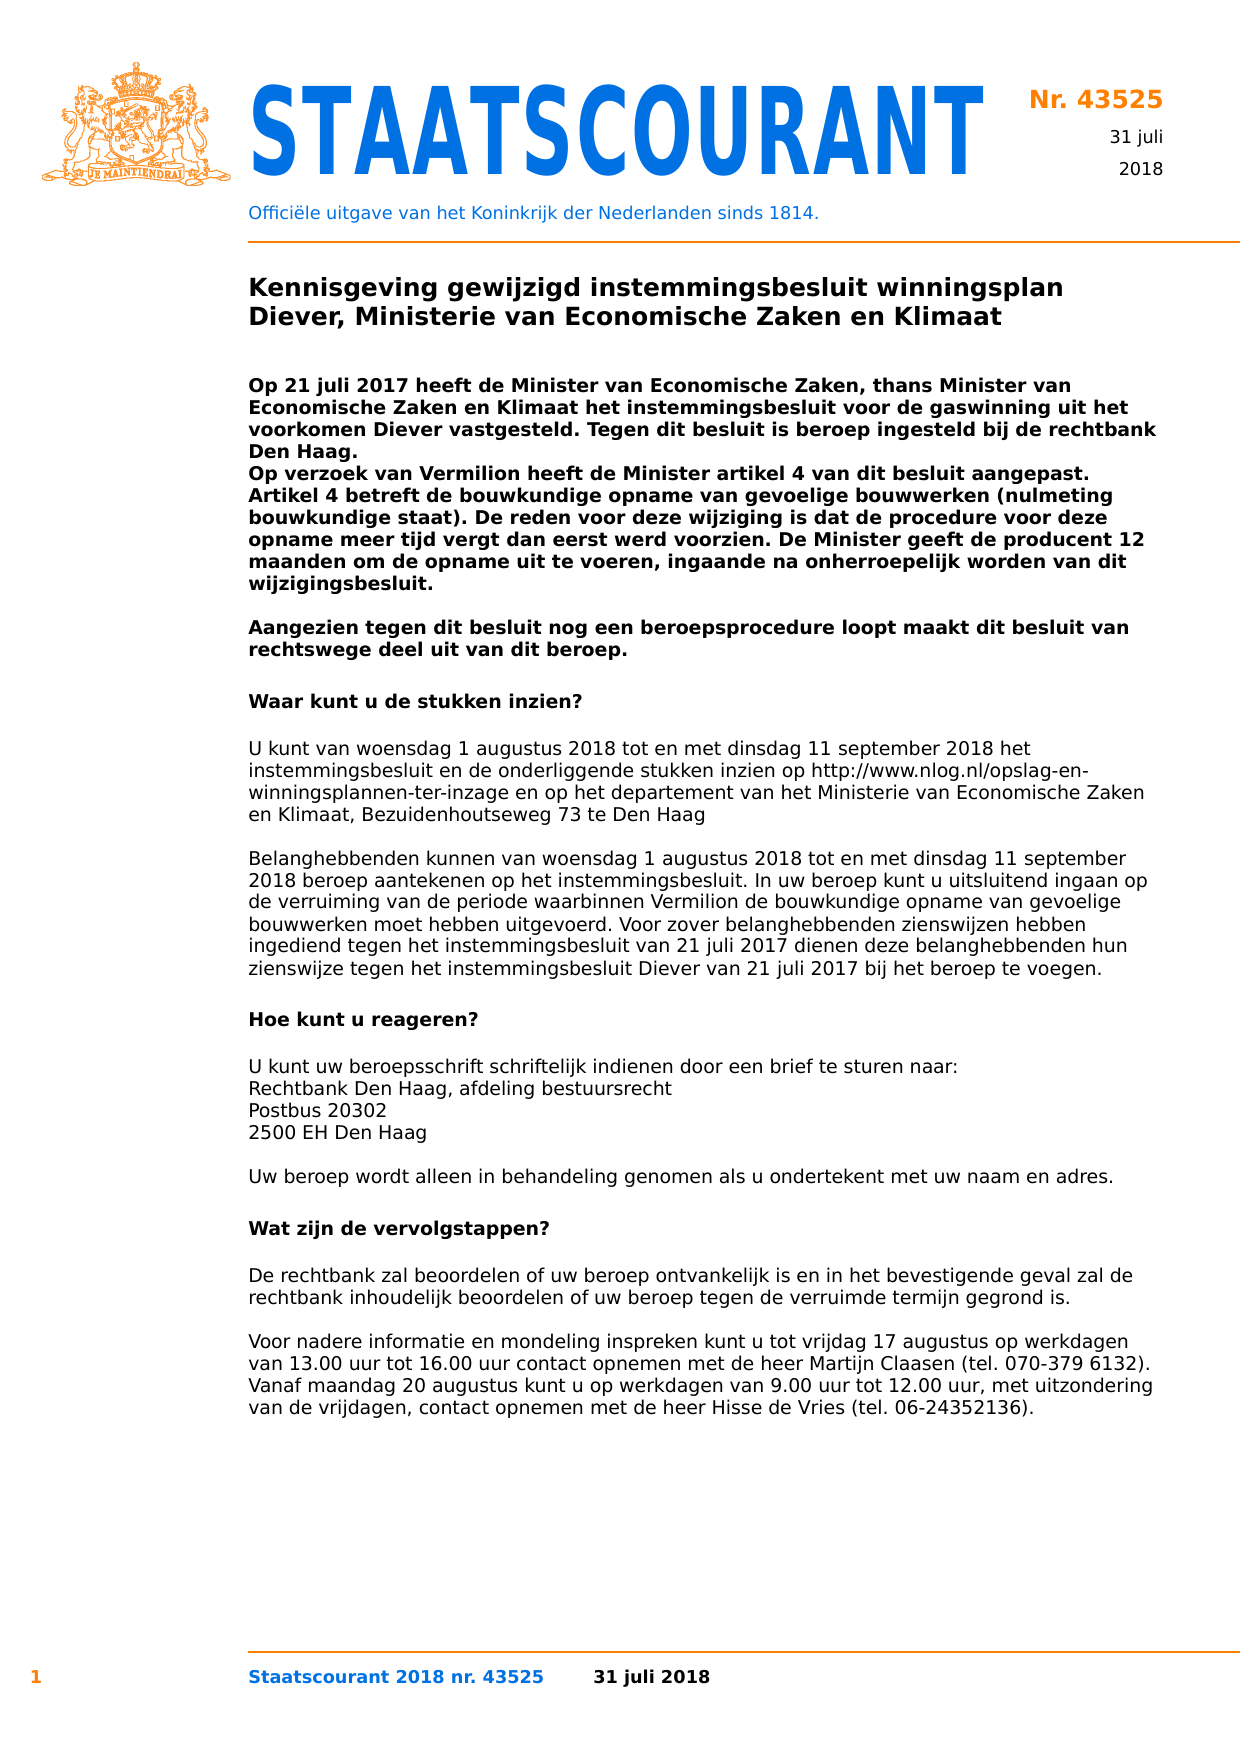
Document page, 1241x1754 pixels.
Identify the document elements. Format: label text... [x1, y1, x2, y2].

table_cell Officiële uitgave van het Koninkrijk der Nederlanden sinds 1814. [248, 203, 1240, 241]
text Aangezien tegen dit besluit nog een beroepsprocedure loopt maakt dit besluit van rechtswege deel uit van dit beroep. [248, 617, 1163, 661]
text Voor nadere informatie en mondeling inspreken kunt u tot vrijdag 17 augustus op werkdagen van 13.00 uur tot 16.00 uur contact opnemen met de heer Martijn Claasen (tel. 070-379 6132). Vanaf maandag 20 augustus kunt u op werkdagen van 9.00 uur tot 12.00 uur, met uitzondering van de vrijdagen, contact opnemen met de heer Hisse de Vries (tel. 06-24352136). [248, 1331, 1163, 1419]
text De rechtbank zal beoordelen of uw beroep ontvankelijk is en in het bevestigende geval zal de rechtbank inhoudelijk beoordelen of uw beroep tegen de verruimde termijn gegrond is. [248, 1265, 1163, 1309]
text 2500 EH Den Haag [248, 1122, 1163, 1144]
picture [41, 62, 231, 186]
subtitle Wat zijn de vervolgstappen? [248, 1218, 1163, 1240]
text Uw beroep wordt alleen in behandeling genomen als u ondertekent met uw naam en adres. [248, 1166, 1163, 1188]
text U kunt van woensdag 1 augustus 2018 tot en met dinsdag 11 september 2018 het instemmingsbesluit en de onderliggende stukken inzien op http://www.nlog.nl/opslag-en-winningsplannen-ter-inzage en op het departement van het Ministerie van Economische Zaken en Klimaat, Bezuidenhoutseweg 73 te Den Haag [248, 738, 1163, 826]
text Artikel 4 betreft de bouwkundige opname van gevoelige bouwwerken (nulmeting bouwkundige staat). De reden voor deze wijziging is dat de procedure voor deze opname meer tijd vergt dan eerst werd voorzien. De Minister geeft de producent 12 maanden om de opname uit te voeren, ingaande na onherroepelijk worden van dit wijzigingsbesluit. [248, 485, 1163, 595]
text Op verzoek van Vermilion heeft de Minister artikel 4 van dit besluit aangepast. [248, 463, 1163, 485]
table_header Nr. 43525 [998, 62, 1240, 121]
text Belanghebbenden kunnen van woensdag 1 augustus 2018 tot en met dinsdag 11 september 2018 beroep aantekenen op het instemmingsbesluit. In uw beroep kunt u uitsluitend ingaan op de verruiming van de periode waarbinnen Vermilion de bouwkundige opname van gevoelige bouwwerken moet hebben uitgevoerd. Voor zover belanghebbenden zienswijzen hebben ingediend tegen het instemmingsbesluit van 21 juli 2017 dienen deze belanghebbenden hun zienswijze tegen het instemmingsbesluit Diever van 21 juli 2017 bij het beroep te voegen. [248, 847, 1163, 979]
table_header [25, 62, 248, 241]
table_cell 2018 [998, 153, 1240, 203]
table_header STAATSCOURANT [248, 62, 998, 203]
subtitle Hoe kunt u reageren? [248, 1009, 1163, 1031]
text Op 21 juli 2017 heeft de Minister van Economische Zaken, thans Minister van Economische Zaken en Klimaat het instemmingsbesluit voor de gaswinning uit het voorkomen Diever vastgesteld. Tegen dit besluit is beroep ingesteld bij de rechtbank Den Haag. [248, 375, 1163, 463]
text Rechtbank Den Haag, afdeling bestuursrecht [248, 1078, 1163, 1100]
text U kunt uw beroepsschrift schriftelijk indienen door een brief te sturen naar: [248, 1056, 1163, 1078]
subtitle Waar kunt u de stukken inzien? [248, 691, 1163, 713]
text Postbus 20302 [248, 1100, 1163, 1122]
subtitle Kennisgeving gewijzigd instemmingsbesluit winningsplan Diever, Ministerie van Economische Zaken en Klimaat [248, 273, 1163, 331]
table_cell 31 juli [998, 121, 1240, 153]
